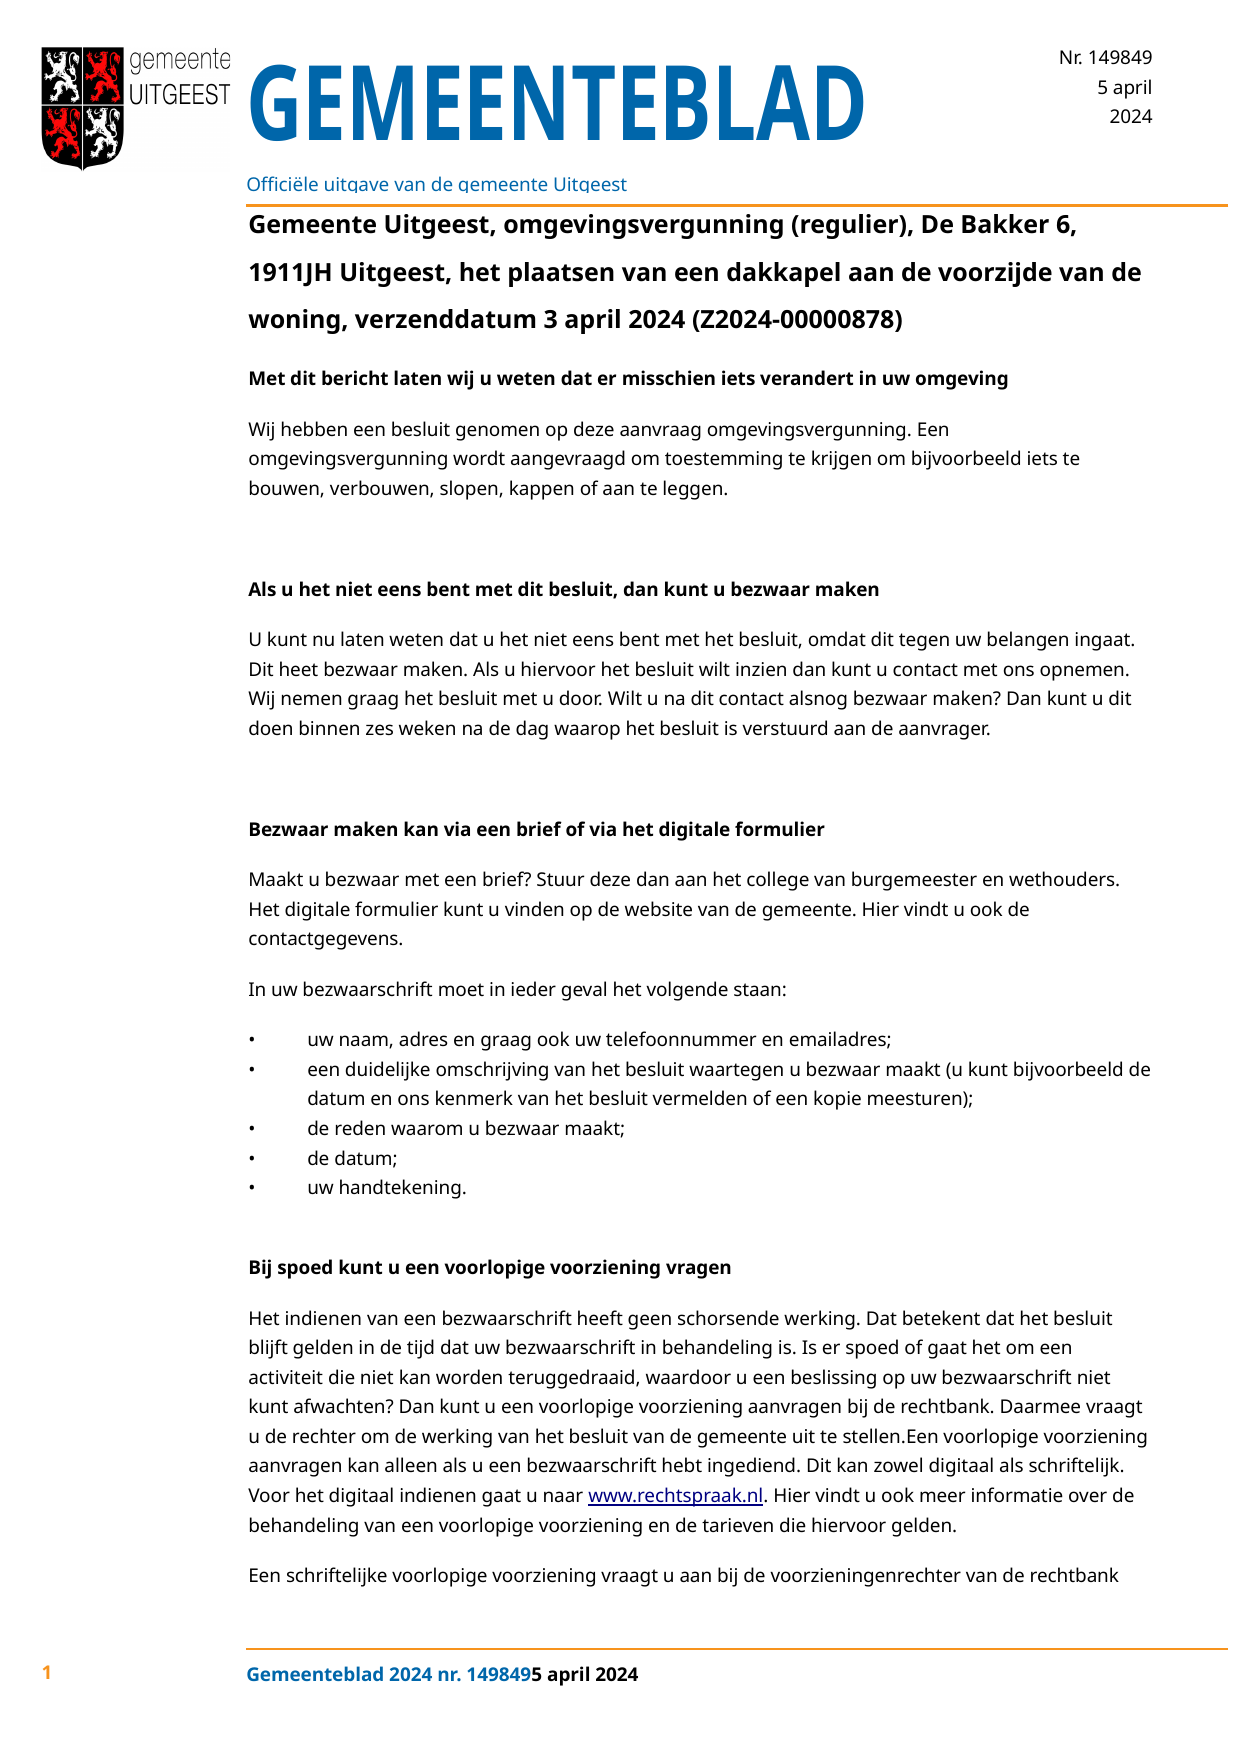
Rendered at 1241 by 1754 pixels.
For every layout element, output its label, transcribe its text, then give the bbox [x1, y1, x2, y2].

list uw naam, adres en graag ook uw telefoonnummer en emailadres; [248, 1026, 1152, 1052]
text Bij spoed kunt u een voorlopige voorziening vragen [248, 1254, 1152, 1280]
text U kunt nu laten weten dat u het niet eens bent met het besluit, omdat dit tegen uw belangen ingaat. Dit heet bezwaar maken. Als u hiervoor het besluit wilt inzien dan kunt u contact met ons opnemen. Wij nemen graag het besluit met u door. Wilt u na dit contact alsnog bezwaar maken? Dan kunt u dit doen binnen zes weken na de dag waarop het besluit is verstuurd aan de aanvrager. [248, 626, 1152, 741]
text Het indienen van een bezwaarschrift heeft geen schorsende werking. Dat betekent dat het besluit blijft gelden in de tijd dat uw bezwaarschrift in behandeling is. Is er spoed of gaat het om een activiteit die niet kan worden teruggedraaid, waardoor u een beslissing op uw bezwaarschrift niet kunt afwachten? Dan kunt u een voorlopige voorziening aanvragen bij de rechtbank. Daarmee vraagt u de rechter om de werking van het besluit van de gemeente uit te stellen.Een voorlopige voorziening aanvragen kan alleen als u een bezwaarschrift hebt ingediend. Dit kan zowel digitaal als schriftelijk. Voor het digitaal indienen gaat u naar www.rechtspraak.nl. Hier vindt u ook meer informatie over de behandeling van een voorlopige voorziening en de tarieven die hiervoor gelden. [248, 1305, 1152, 1537]
text Een schriftelijke voorlopige voorziening vraagt u aan bij de voorzieningenrechter van de rechtbank [248, 1562, 1152, 1588]
text In uw bezwaarschrift moet in ieder geval het volgende staan: [248, 976, 1152, 1002]
text Gemeente Uitgeest, omgevingsvergunning (regulier), De Bakker 6, 1911JH Uitgeest, het plaatsen van een dakkapel aan de voorzijde van de woning, verzenddatum 3 april 2024 (Z2024-00000878) [248, 207, 1152, 336]
text Bezwaar maken kan via een brief of via het digitale formulier [248, 816, 1152, 842]
list een duidelijke omschrijving van het besluit waartegen u bezwaar maakt (u kunt bijvoorbeeld de datum en ons kenmerk van het besluit vermelden of een kopie meesturen); [248, 1056, 1152, 1111]
text Maakt u bezwaar met een brief? Stuur deze dan aan het college van burgemeester en wethouders. Het digitale formulier kunt u vinden op de website van de gemeente. Hier vindt u ook de contactgegevens. [248, 866, 1152, 951]
list de datum; [248, 1145, 1152, 1170]
list de reden waarom u bezwaar maakt; [248, 1115, 1152, 1141]
text Met dit bericht laten wij u weten dat er misschien iets verandert in uw omgeving [248, 366, 1152, 391]
text Wij hebben een besluit genomen op deze aanvraag omgevingsvergunning. Een omgevingsvergunning wordt aangevraagd om toestemming te krijgen om bijvoorbeeld iets te bouwen, verbouwen, slopen, kappen of aan te leggen. [248, 416, 1152, 501]
text Als u het niet eens bent met dit besluit, dan kunt u bezwaar maken [248, 576, 1152, 602]
picture [41, 47, 231, 172]
list uw handtekening. [248, 1174, 1152, 1200]
